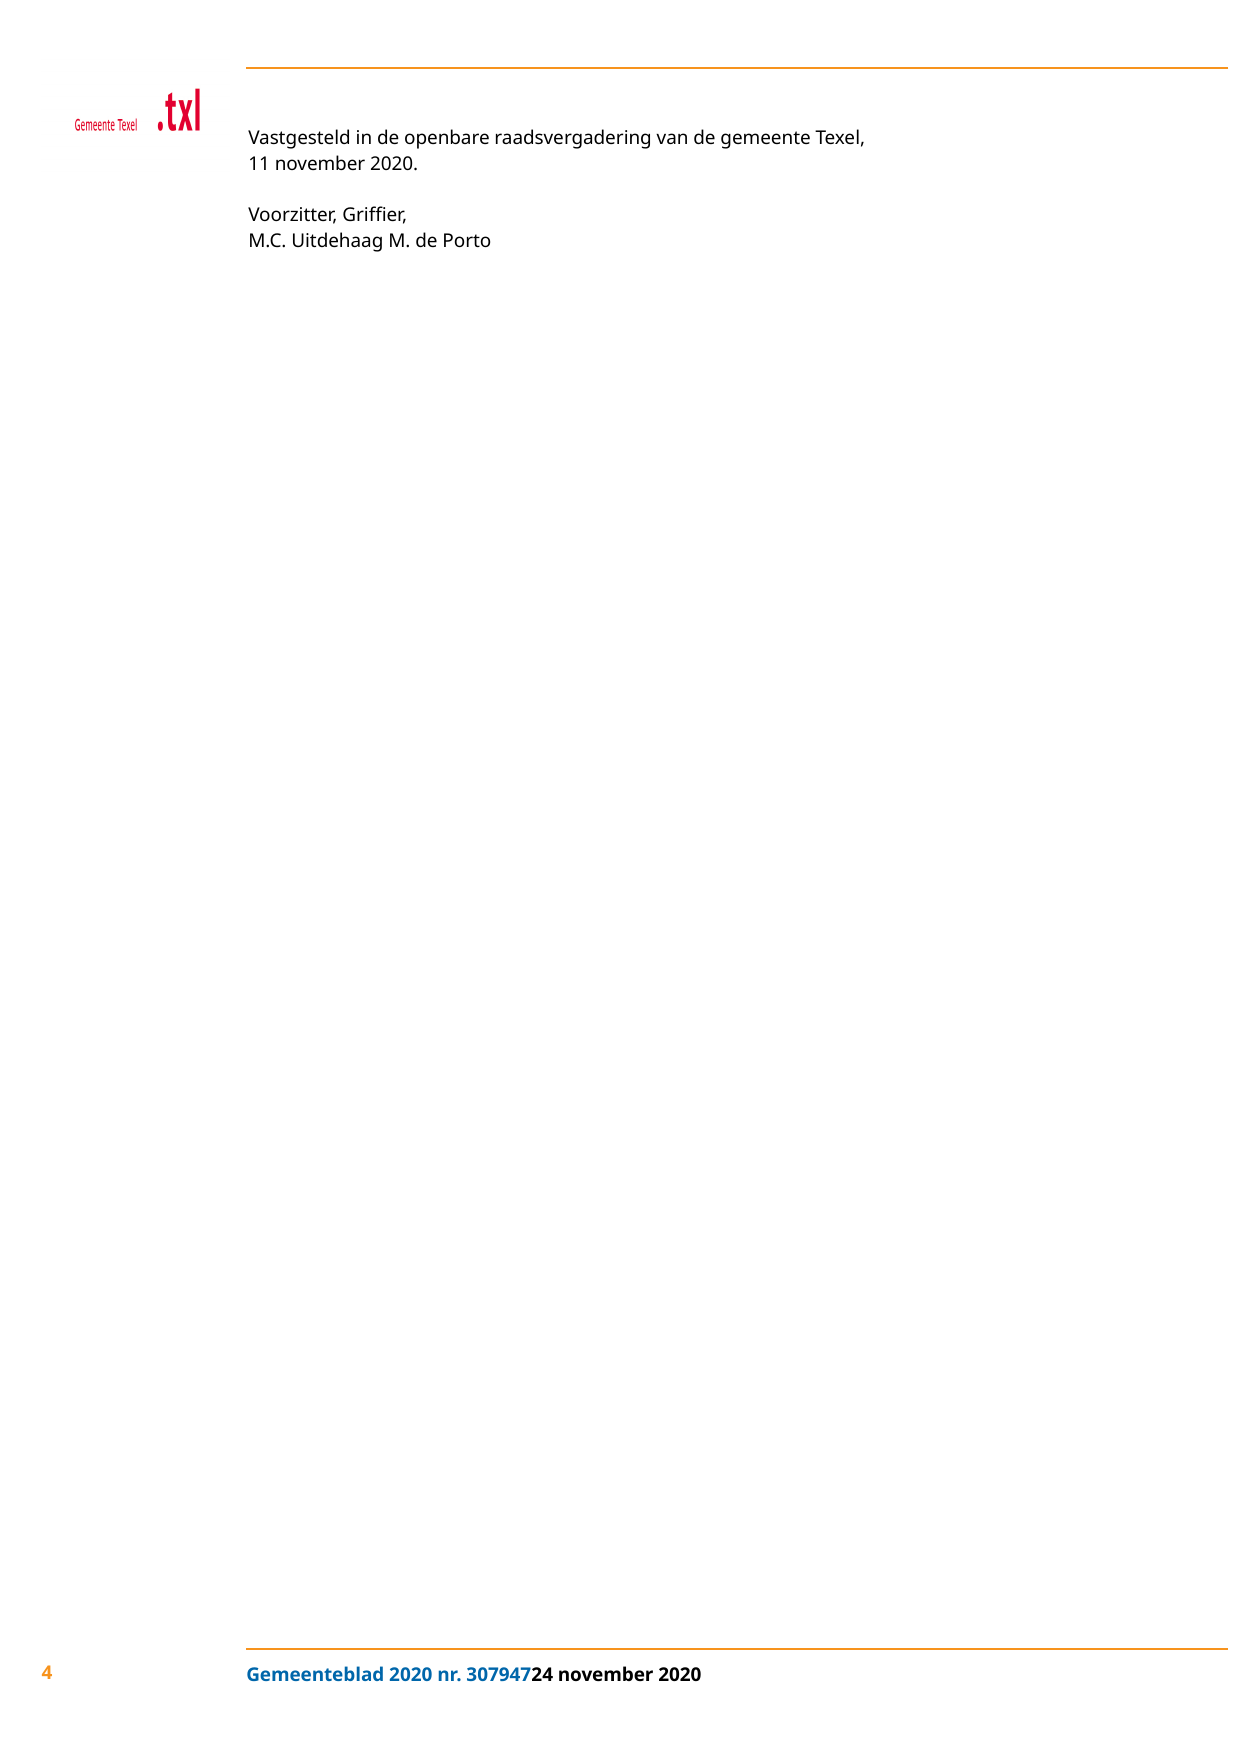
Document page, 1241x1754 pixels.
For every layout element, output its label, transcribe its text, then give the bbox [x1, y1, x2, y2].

text Vastgesteld in de openbare raadsvergadering van de gemeente Texel, [248, 124, 1152, 150]
text 11 november 2020. [248, 150, 1152, 176]
picture [41, 47, 231, 172]
text M.C. Uitdehaag M. de Porto [248, 227, 1152, 253]
text Voorzitter, Griffier, [248, 202, 1152, 227]
